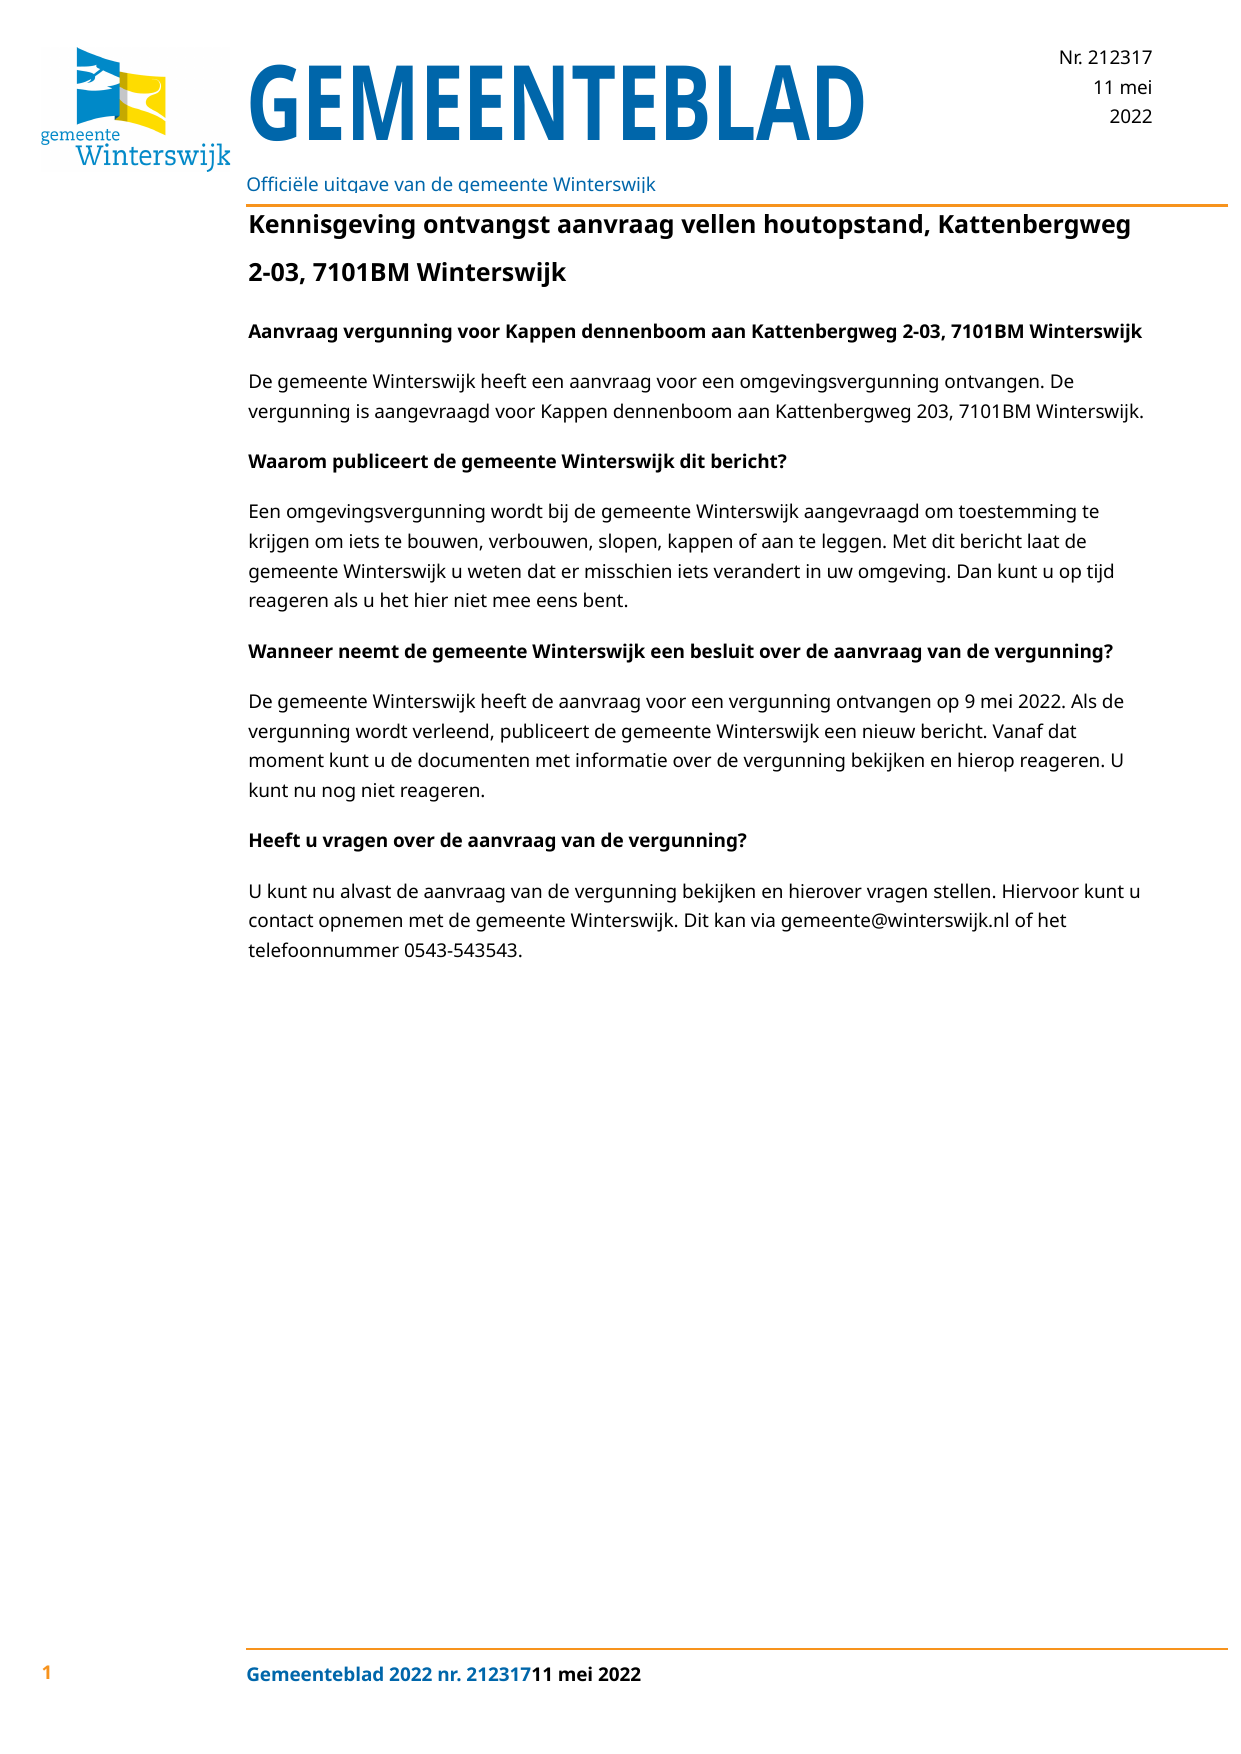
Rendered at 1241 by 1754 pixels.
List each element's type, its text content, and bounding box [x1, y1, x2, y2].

picture [41, 47, 231, 172]
text Een omgevingsvergunning wordt bij de gemeente Winterswijk aangevraagd om toestemming te krijgen om iets te bouwen, verbouwen, slopen, kappen of aan te leggen. Met dit bericht laat de gemeente Winterswijk u weten dat er misschien iets verandert in uw omgeving. Dan kunt u op tijd reageren als u het hier niet mee eens bent. [248, 499, 1152, 613]
text Heeft u vragen over de aanvraag van de vergunning? [248, 827, 1152, 853]
text De gemeente Winterswijk heeft de aanvraag voor een vergunning ontvangen op 9 mei 2022. Als de vergunning wordt verleend, publiceert de gemeente Winterswijk een nieuw bericht. Vanaf dat moment kunt u de documenten met informatie over de vergunning bekijken en hierop reageren. U kunt nu nog niet reageren. [248, 688, 1152, 803]
text Waarom publiceert de gemeente Winterswijk dit bericht? [248, 448, 1152, 474]
text De gemeente Winterswijk heeft een aanvraag voor een omgevingsvergunning ontvangen. De vergunning is aangevraagd voor Kappen dennenboom aan Kattenbergweg 203, 7101BM Winterswijk. [248, 368, 1152, 424]
text Aanvraag vergunning voor Kappen dennenboom aan Kattenbergweg 2-03, 7101BM Winterswijk [248, 318, 1152, 344]
text U kunt nu alvast de aanvraag van de vergunning bekijken en hierover vragen stellen. Hiervoor kunt u contact opnemen met de gemeente Winterswijk. Dit kan via gemeente@winterswijk.nl of het telefoonnummer 0543-543543. [248, 878, 1152, 963]
picture [225, 153, 231, 162]
text Wanneer neemt de gemeente Winterswijk een besluit over de aanvraag van de vergunning? [248, 638, 1152, 664]
text Kennisgeving ontvangst aanvraag vellen houtopstand, Kattenbergweg 2-03, 7101BM Winterswijk [248, 207, 1152, 288]
